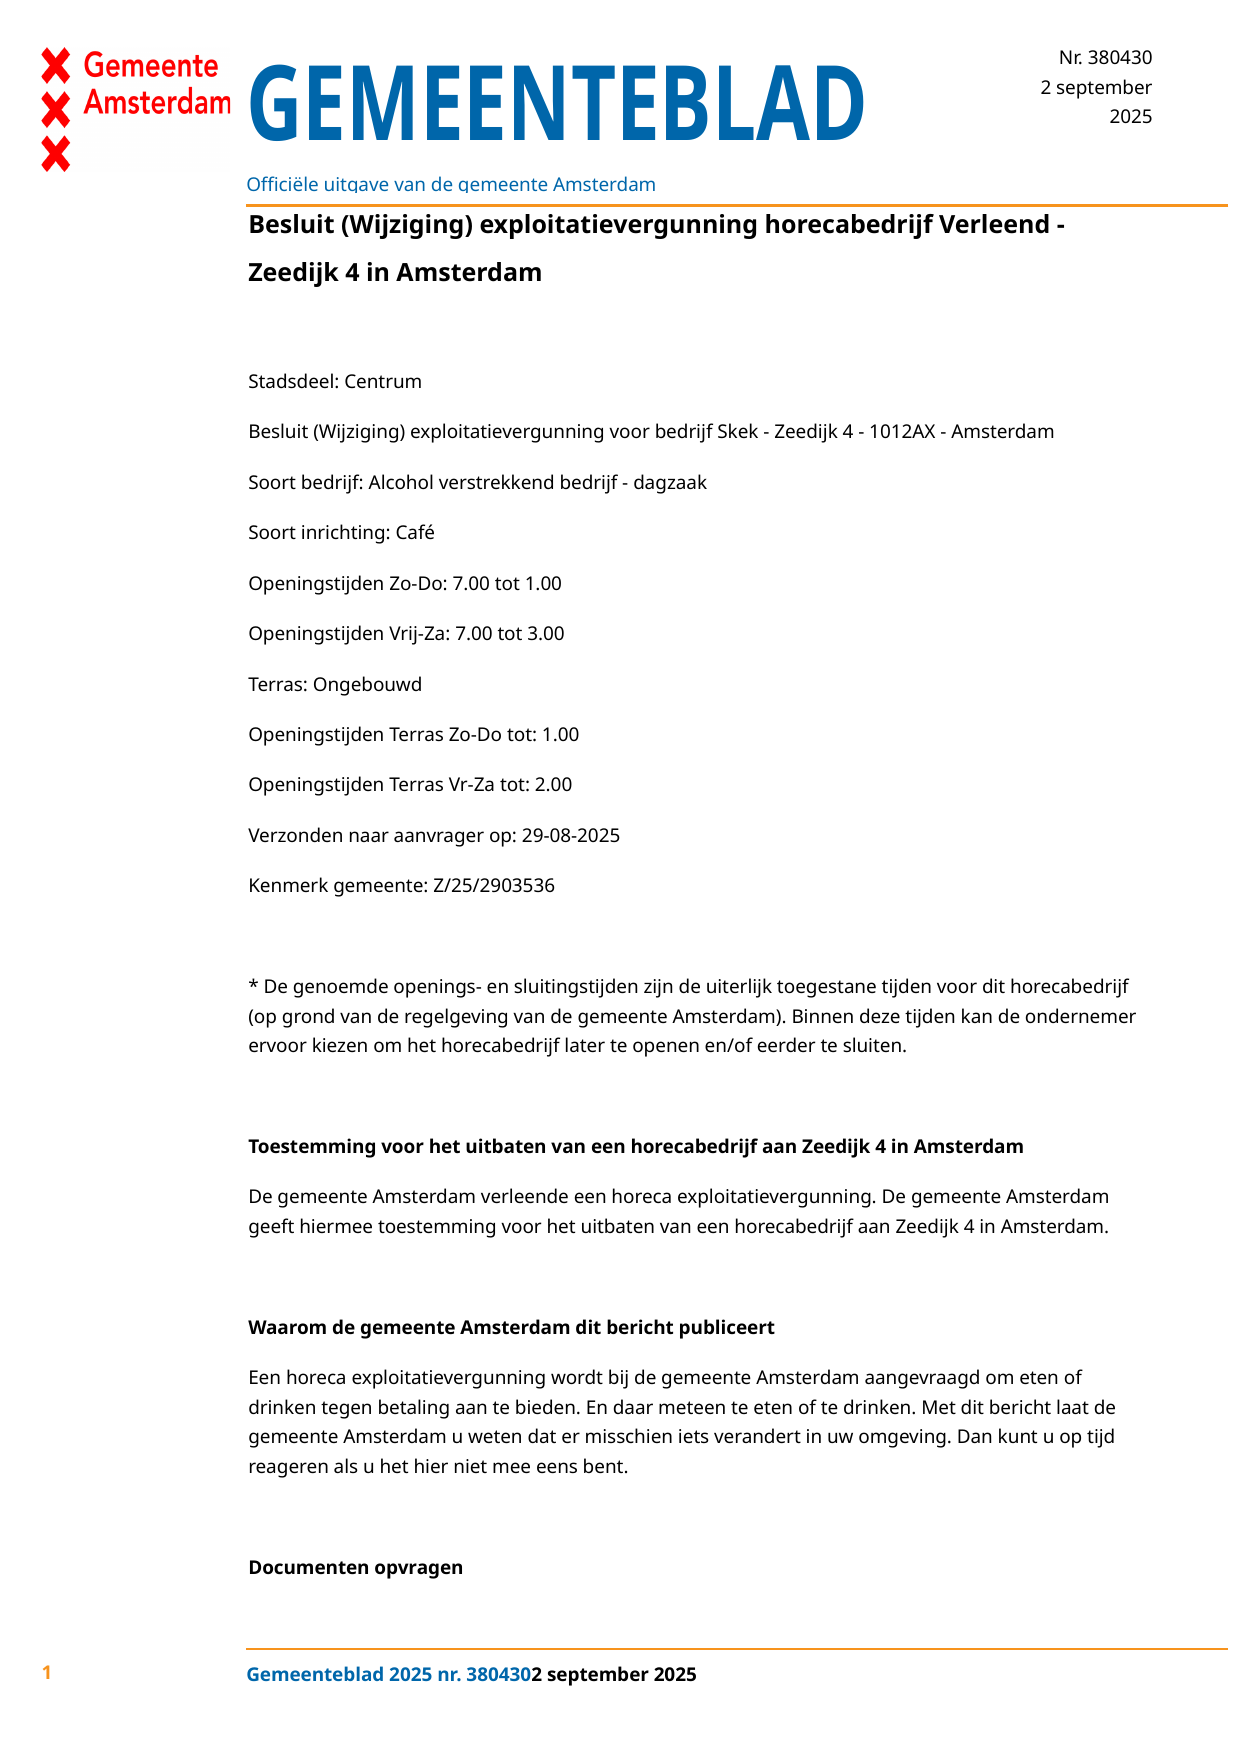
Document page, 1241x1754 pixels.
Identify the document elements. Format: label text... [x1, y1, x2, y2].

text Openingstijden Terras Zo-Do tot: 1.00 [248, 721, 1152, 747]
text Verzonden naar aanvrager op: 29-08-2025 [248, 822, 1152, 848]
text De gemeente Amsterdam verleende een horeca exploitatievergunning. De gemeente Amsterdam geeft hiermee toestemming voor het uitbaten van een horecabedrijf aan Zeedijk 4 in Amsterdam. [248, 1184, 1152, 1239]
text Een horeca exploitatievergunning wordt bij de gemeente Amsterdam aangevraagd om eten of drinken tegen betaling aan te bieden. En daar meteen te eten of te drinken. Met dit bericht laat de gemeente Amsterdam u weten dat er misschien iets verandert in uw omgeving. Dan kunt u op tijd reageren als u het hier niet mee eens bent. [248, 1364, 1152, 1479]
text Openingstijden Vrij-Za: 7.00 tot 3.00 [248, 620, 1152, 646]
text Terras: Ongebouwd [248, 671, 1152, 697]
text Documenten opvragen [248, 1554, 1152, 1580]
text Stadsdeel: Centrum [248, 368, 1152, 394]
text Soort inrichting: Café [248, 519, 1152, 545]
text Toestemming voor het uitbaten van een horecabedrijf aan Zeedijk 4 in Amsterdam [248, 1133, 1152, 1159]
text * De genoemde openings- en sluitingstijden zijn de uiterlijk toegestane tijden voor dit horecabedrijf (op grond van de regelgeving van de gemeente Amsterdam). Binnen deze tijden kan de ondernemer ervoor kiezen om het horecabedrijf later te openen en/of eerder te sluiten. [248, 973, 1152, 1058]
text Openingstijden Zo-Do: 7.00 tot 1.00 [248, 570, 1152, 596]
text Kenmerk gemeente: Z/25/2903536 [248, 872, 1152, 898]
text Waarom de gemeente Amsterdam dit bericht publiceert [248, 1314, 1152, 1340]
text Soort bedrijf: Alcohol verstrekkend bedrijf - dagzaak [248, 469, 1152, 495]
picture [41, 47, 231, 172]
text Besluit (Wijziging) exploitatievergunning horecabedrijf Verleend - Zeedijk 4 in Amsterdam [248, 207, 1152, 288]
text Openingstijden Terras Vr-Za tot: 2.00 [248, 772, 1152, 797]
text Besluit (Wijziging) exploitatievergunning voor bedrijf Skek - Zeedijk 4 - 1012AX - Amsterdam [248, 419, 1152, 444]
